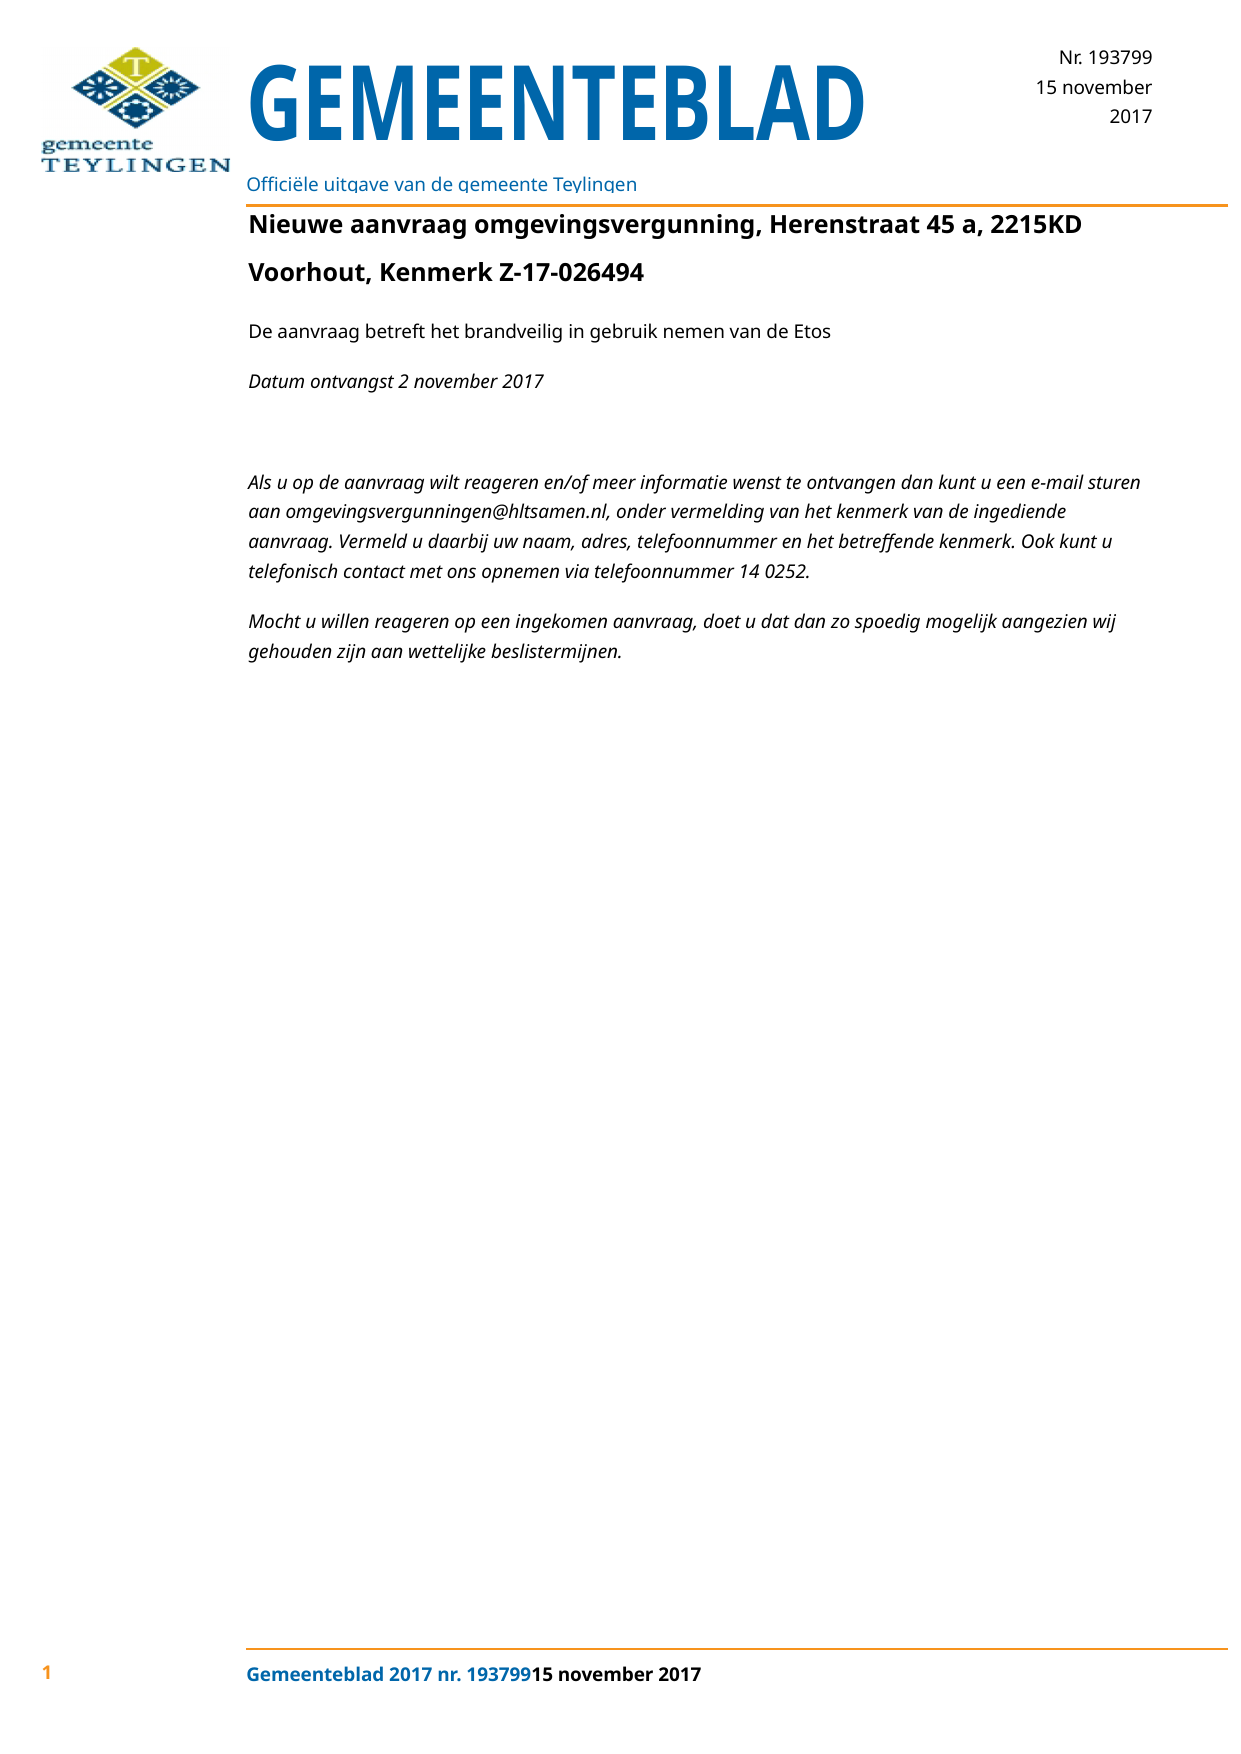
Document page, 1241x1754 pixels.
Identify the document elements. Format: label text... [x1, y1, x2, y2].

text Als u op de aanvraag wilt reageren en/of meer informatie wenst te ontvangen dan kunt u een e-mail sturen aan omgevingsvergunningen@hltsamen.nl, onder vermelding van het kenmerk van de ingediende aanvraag. Vermeld u daarbij uw naam, adres, telefoonnummer en het betreffende kenmerk. Ook kunt u telefonisch contact met ons opnemen via telefoonnummer 14 0252. [248, 469, 1152, 584]
text Mocht u willen reageren op een ingekomen aanvraag, doet u dat dan zo spoedig mogelijk aangezien wij gehouden zijn aan wettelijke beslistermijnen. [248, 608, 1152, 664]
picture [41, 47, 231, 172]
text Nieuwe aanvraag omgevingsvergunning, Herenstraat 45 a, 2215KD Voorhout, Kenmerk Z-17-026494 [248, 207, 1152, 288]
text Datum ontvangst 2 november 2017 [248, 368, 1152, 394]
text De aanvraag betreft het brandveilig in gebruik nemen van de Etos [248, 318, 1152, 344]
